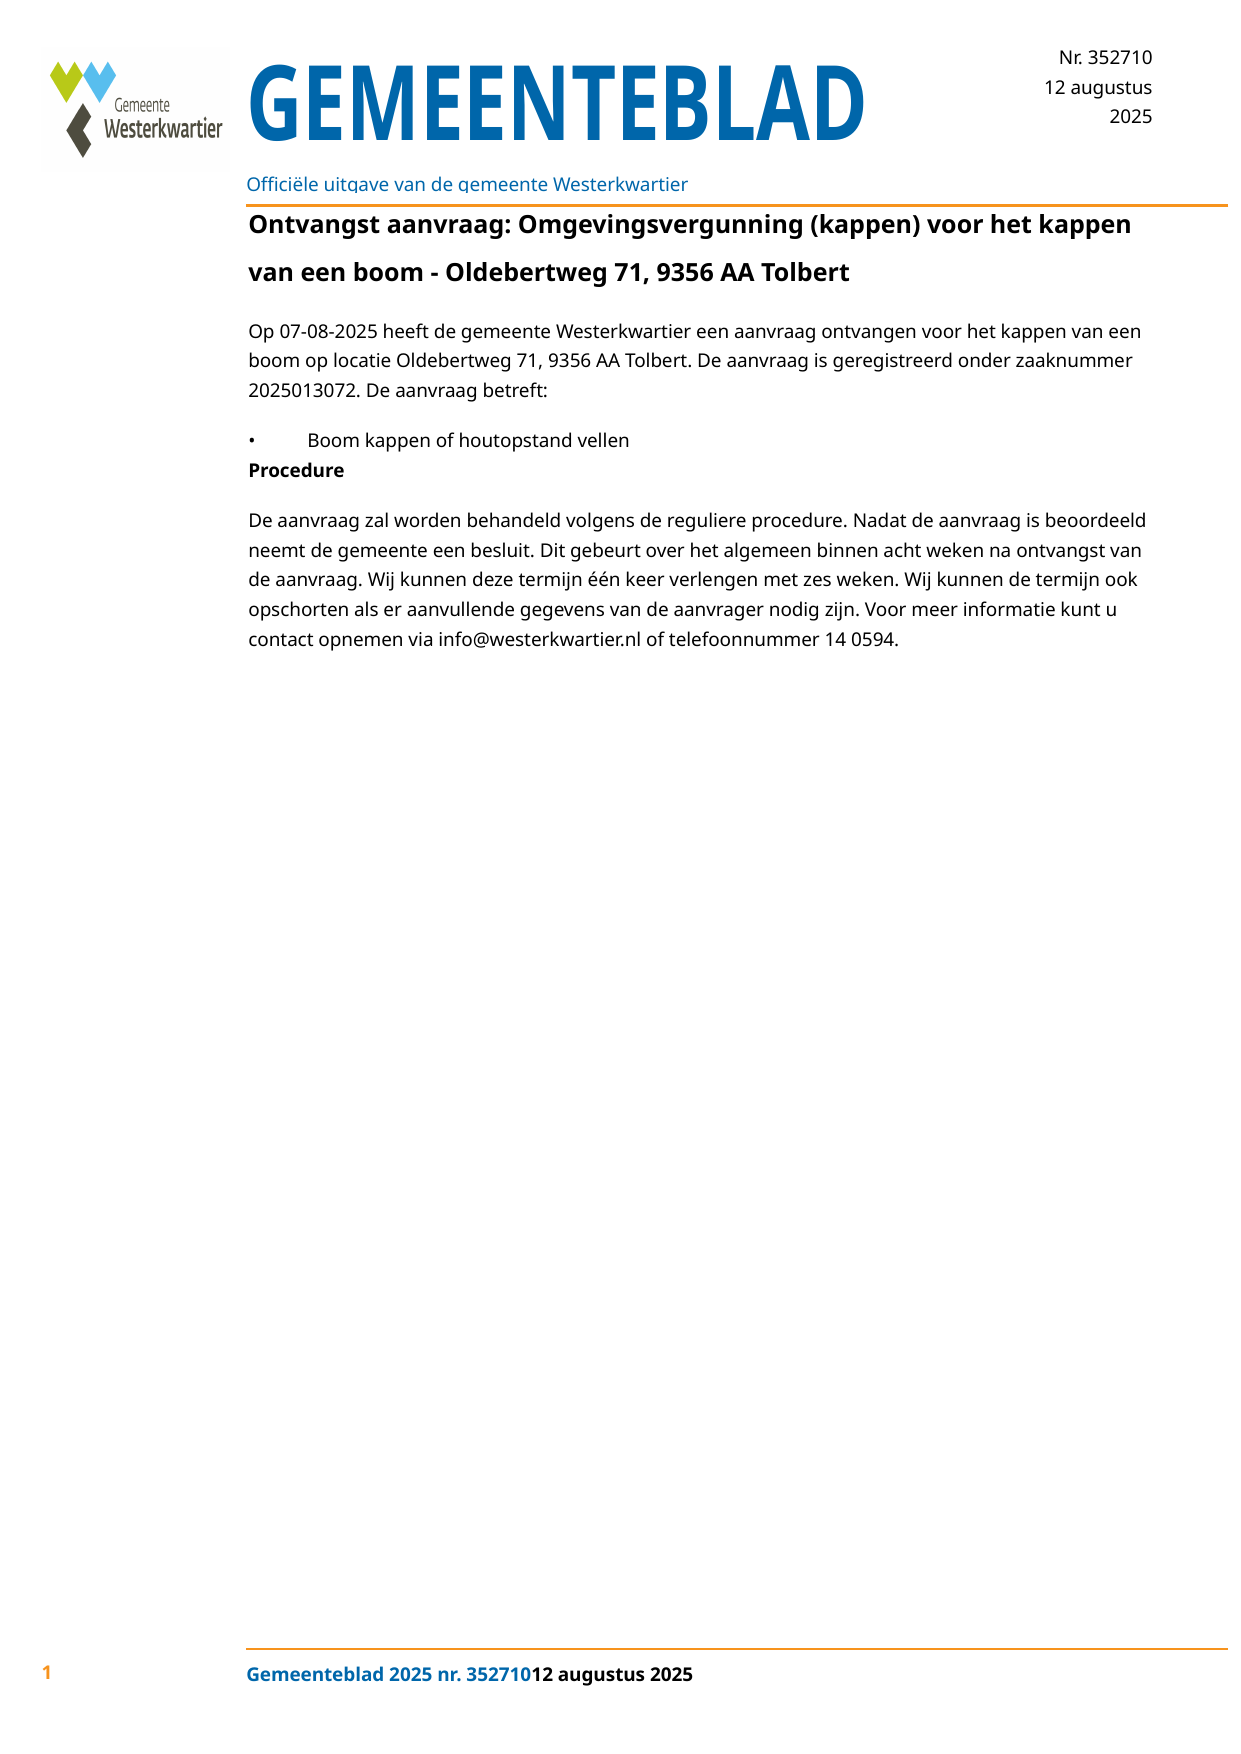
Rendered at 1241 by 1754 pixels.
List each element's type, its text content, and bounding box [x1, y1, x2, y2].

picture [41, 47, 231, 172]
text Ontvangst aanvraag: Omgevingsvergunning (kappen) voor het kappen van een boom - Oldebertweg 71, 9356 AA Tolbert [248, 207, 1152, 288]
text Procedure [248, 457, 1152, 483]
text De aanvraag zal worden behandeld volgens de reguliere procedure. Nadat de aanvraag is beoordeeld neemt de gemeente een besluit. Dit gebeurt over het algemeen binnen acht weken na ontvangst van de aanvraag. Wij kunnen deze termijn één keer verlengen met zes weken. Wij kunnen de termijn ook opschorten als er aanvullende gegevens van de aanvrager nodig zijn. Voor meer informatie kunt u contact opnemen via info@westerkwartier.nl of telefoonnummer 14 0594. [248, 507, 1152, 652]
text Op 07-08-2025 heeft de gemeente Westerkwartier een aanvraag ontvangen voor het kappen van een boom op locatie Oldebertweg 71, 9356 AA Tolbert. De aanvraag is geregistreerd onder zaaknummer 2025013072. De aanvraag betreft: [248, 318, 1152, 403]
list Boom kappen of houtopstand vellen [248, 427, 1152, 453]
